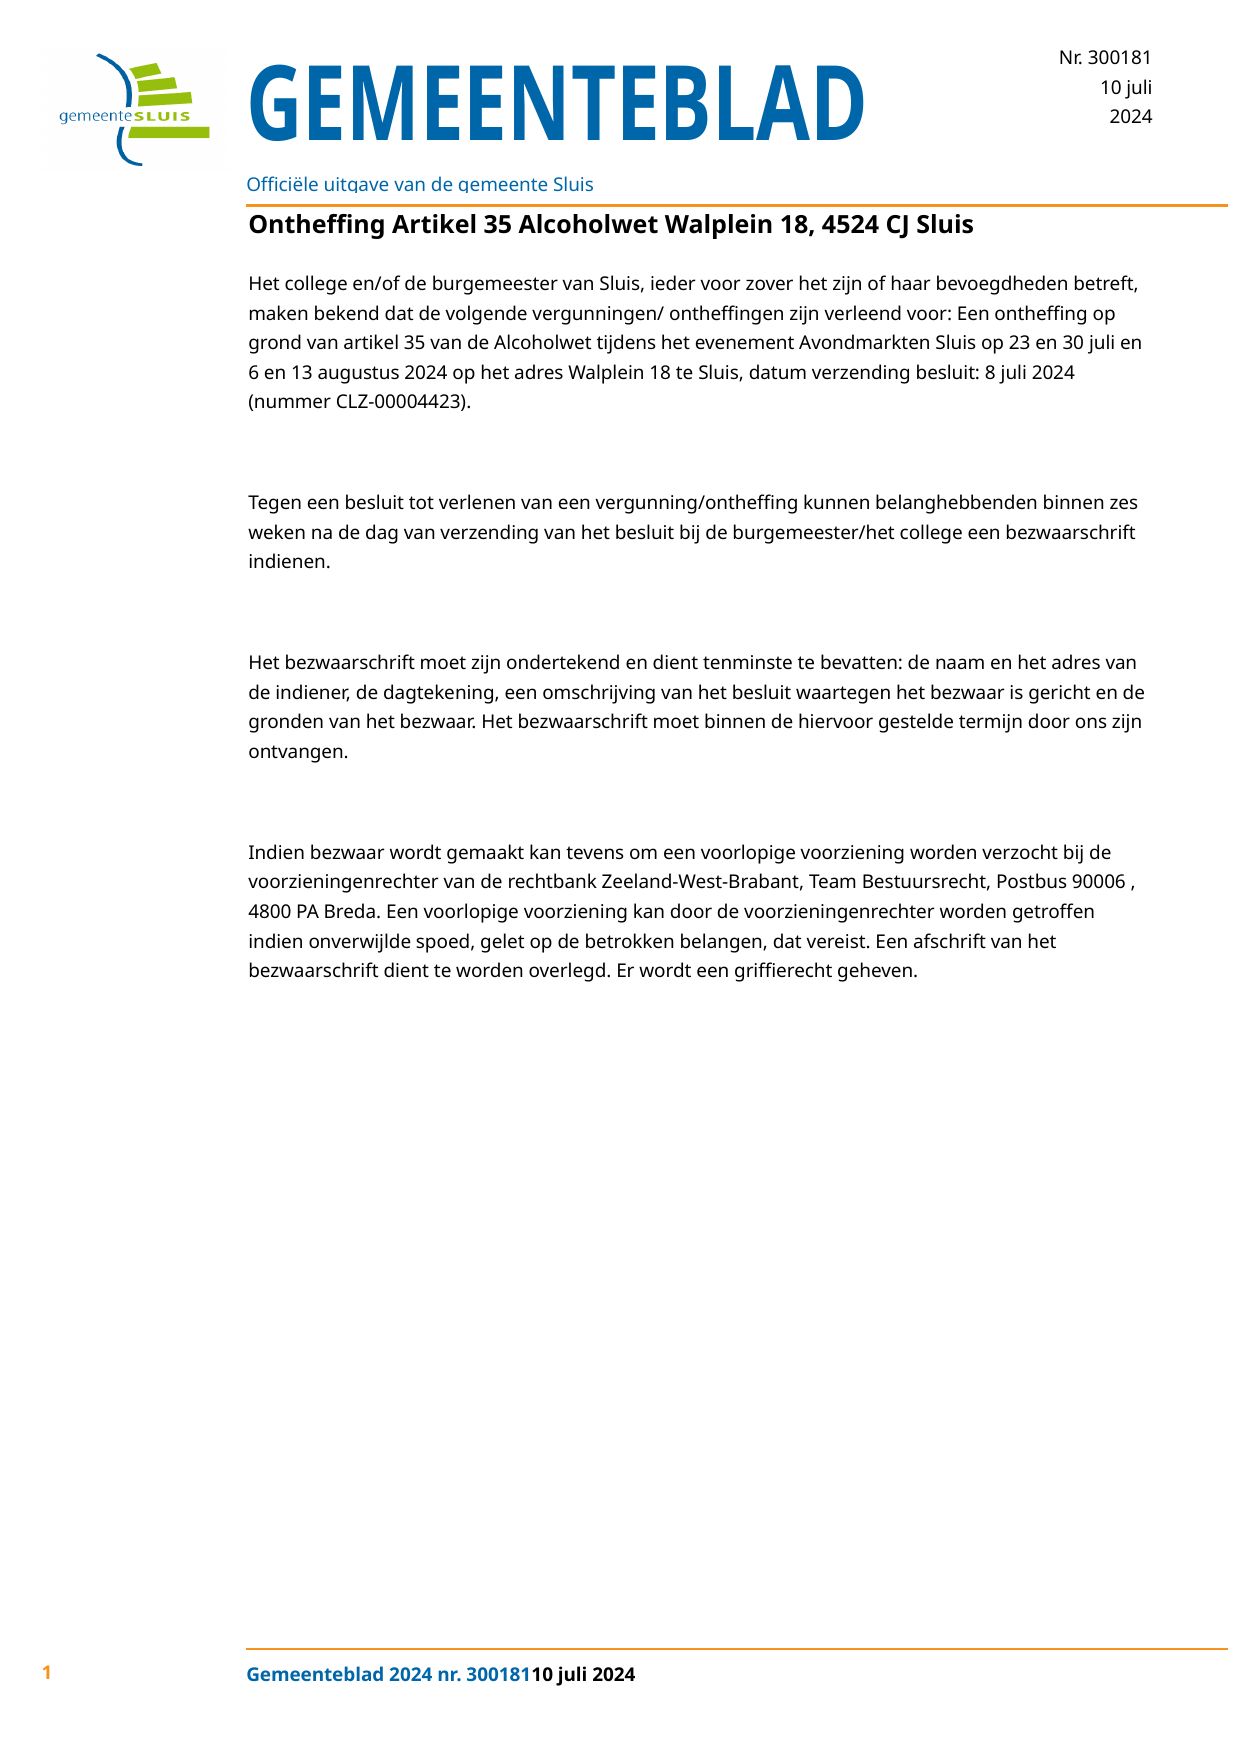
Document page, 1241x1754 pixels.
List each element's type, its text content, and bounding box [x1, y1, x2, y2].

text Indien bezwaar wordt gemaakt kan tevens om een voorlopige voorziening worden verzocht bij de voorzieningenrechter van de rechtbank Zeeland-West-Brabant, Team Bestuursrecht, Postbus 90006 , 4800 PA Breda. Een voorlopige voorziening kan door de voorzieningenrechter worden getroffen indien onverwijlde spoed, gelet op de betrokken belangen, dat vereist. Een afschrift van het bezwaarschrift dient te worden overlegd. Er wordt een griffierecht geheven. [248, 839, 1152, 983]
text Ontheffing Artikel 35 Alcoholwet Walplein 18, 4524 CJ Sluis [248, 207, 1152, 241]
text Het bezwaarschrift moet zijn ondertekend en dient tenminste te bevatten: de naam en het adres van de indiener, de dagtekening, een omschrijving van het besluit waartegen het bezwaar is gericht en de gronden van het bezwaar. Het bezwaarschrift moet binnen de hiervoor gestelde termijn door ons zijn ontvangen. [248, 649, 1152, 764]
picture [41, 47, 231, 172]
text Het college en/of de burgemeester van Sluis, ieder voor zover het zijn of haar bevoegdheden betreft, maken bekend dat de volgende vergunningen/ ontheffingen zijn verleend voor: Een ontheffing op grond van artikel 35 van de Alcoholwet tijdens het evenement Avondmarkten Sluis op 23 en 30 juli en 6 en 13 augustus 2024 op het adres Walplein 18 te Sluis, datum verzending besluit: 8 juli 2024 (nummer CLZ-00004423). [248, 270, 1152, 414]
text Tegen een besluit tot verlenen van een vergunning/ontheffing kunnen belanghebbenden binnen zes weken na de dag van verzending van het besluit bij de burgemeester/het college een bezwaarschrift indienen. [248, 489, 1152, 574]
